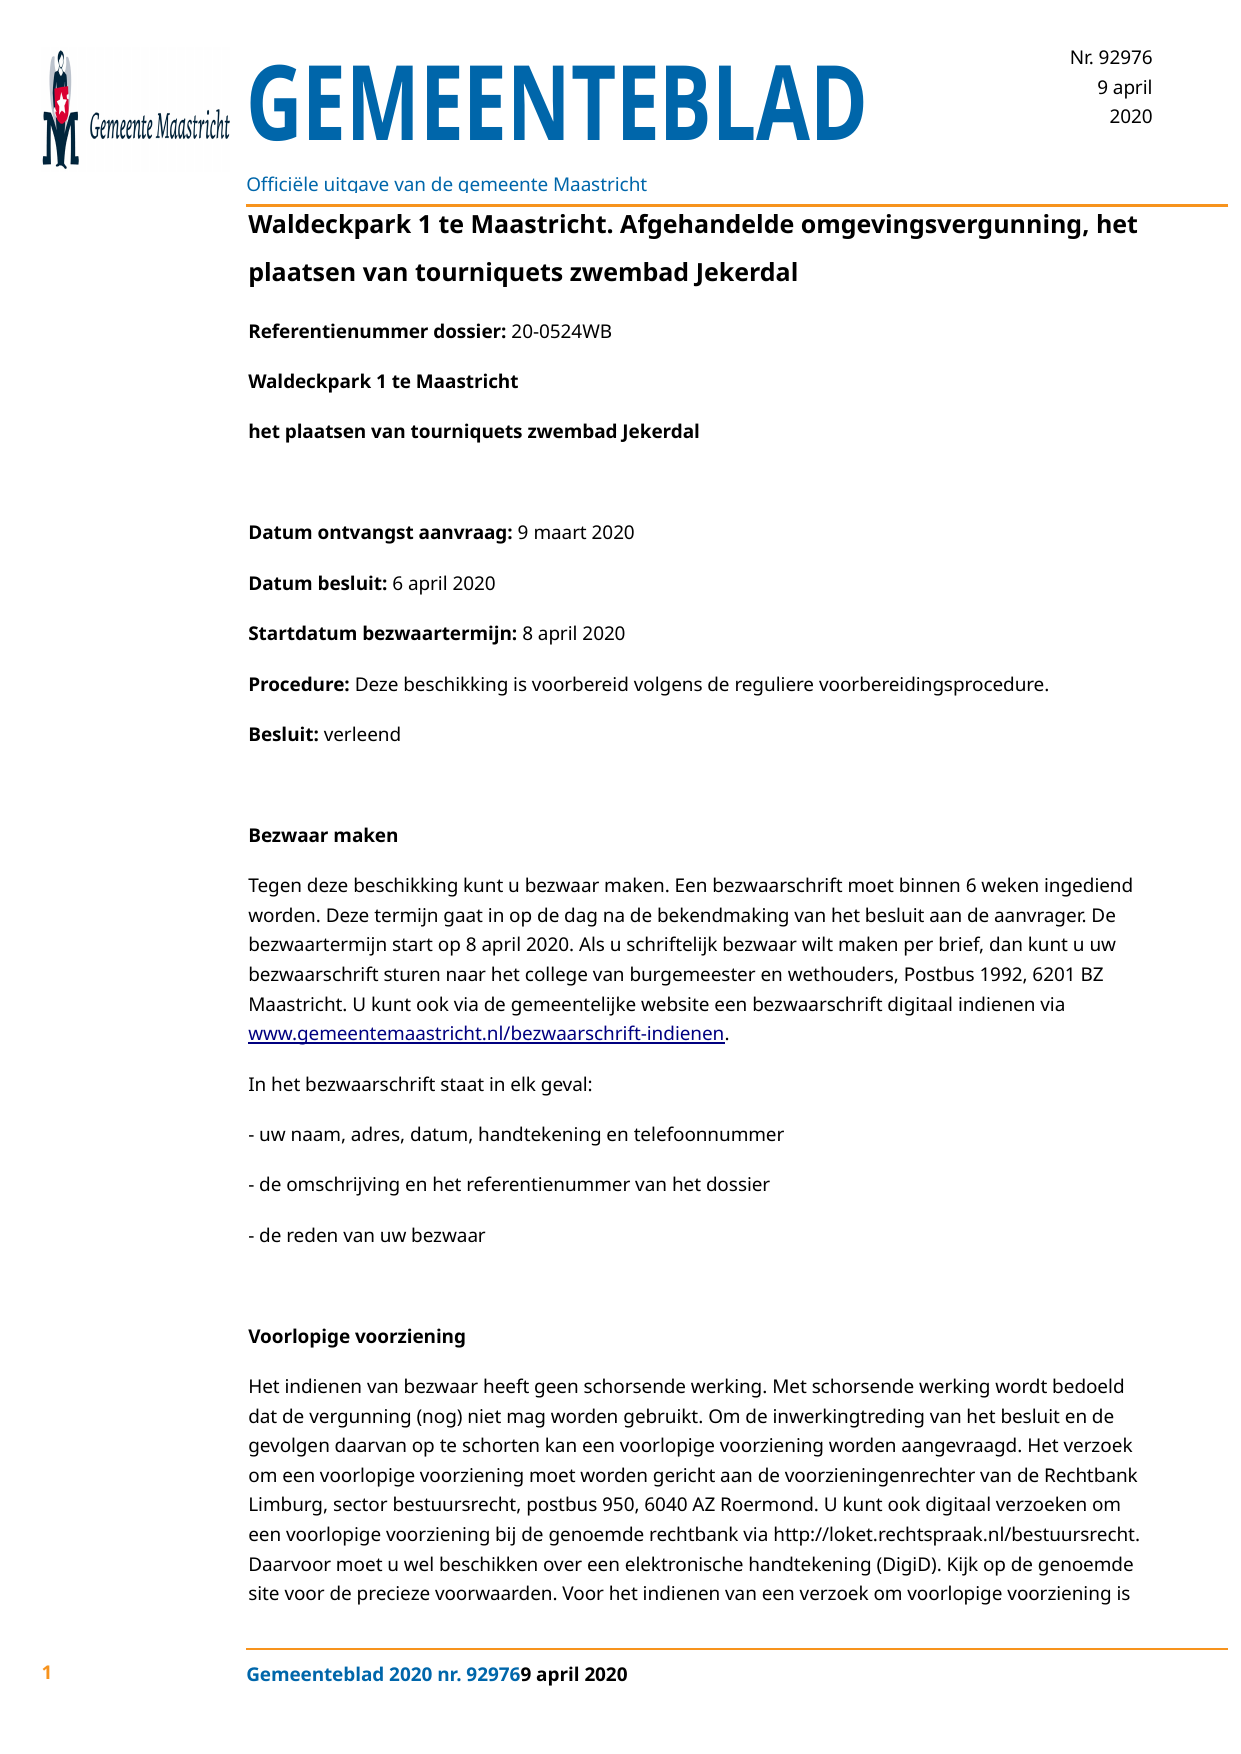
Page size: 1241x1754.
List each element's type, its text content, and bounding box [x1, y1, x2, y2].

text Voorlopige voorziening [248, 1323, 1152, 1349]
text Het indienen van bezwaar heeft geen schorsende werking. Met schorsende werking wordt bedoeld dat de vergunning (nog) niet mag worden gebruikt. Om de inwerkingtreding van het besluit en de gevolgen daarvan op te schorten kan een voorlopige voorziening worden aangevraagd. Het verzoek om een voorlopige voorziening moet worden gericht aan de voorzieningenrechter van de Rechtbank Limburg, sector bestuursrecht, postbus 950, 6040 AZ Roermond. U kunt ook digitaal verzoeken om een voorlopige voorziening bij de genoemde rechtbank via http://loket.rechtspraak.nl/bestuursrecht. Daarvoor moet u wel beschikken over een elektronische handtekening (DigiD). Kijk op de genoemde site voor de precieze voorwaarden. Voor het indienen van een verzoek om voorlopige voorziening is [248, 1373, 1152, 1606]
text Waldeckpark 1 te Maastricht [248, 368, 1152, 394]
text Tegen deze beschikking kunt u bezwaar maken. Een bezwaarschrift moet binnen 6 weken ingediend worden. Deze termijn gaat in op de dag na de bekendmaking van het besluit aan de aanvrager. De bezwaartermijn start op 8 april 2020. Als u schriftelijk bezwaar wilt maken per brief, dan kunt u uw bezwaarschrift sturen naar het college van burgemeester en wethouders, Postbus 1992, 6201 BZ Maastricht. U kunt ook via de gemeentelijke website een bezwaarschrift digitaal indienen via www.gemeentemaastricht.nl/bezwaarschrift-indienen. [248, 872, 1152, 1046]
text Startdatum bezwaartermijn: 8 april 2020 [248, 620, 1152, 646]
text Besluit: verleend [248, 721, 1152, 747]
text Procedure: Deze beschikking is voorbereid volgens de reguliere voorbereidingsprocedure. [248, 671, 1152, 697]
text Bezwaar maken [248, 822, 1152, 848]
text In het bezwaarschrift staat in elk geval: [248, 1071, 1152, 1097]
text - uw naam, adres, datum, handtekening en telefoonnummer [248, 1121, 1152, 1147]
text het plaatsen van tourniquets zwembad Jekerdal [248, 419, 1152, 444]
text Datum ontvangst aanvraag: 9 maart 2020 [248, 519, 1152, 545]
text - de reden van uw bezwaar [248, 1222, 1152, 1248]
text Datum besluit: 6 april 2020 [248, 570, 1152, 596]
text Waldeckpark 1 te Maastricht. Afgehandelde omgevingsvergunning, het plaatsen van tourniquets zwembad Jekerdal [248, 207, 1152, 288]
picture [41, 47, 231, 172]
text Referentienummer dossier: 20-0524WB [248, 318, 1152, 344]
text - de omschrijving en het referentienummer van het dossier [248, 1172, 1152, 1197]
